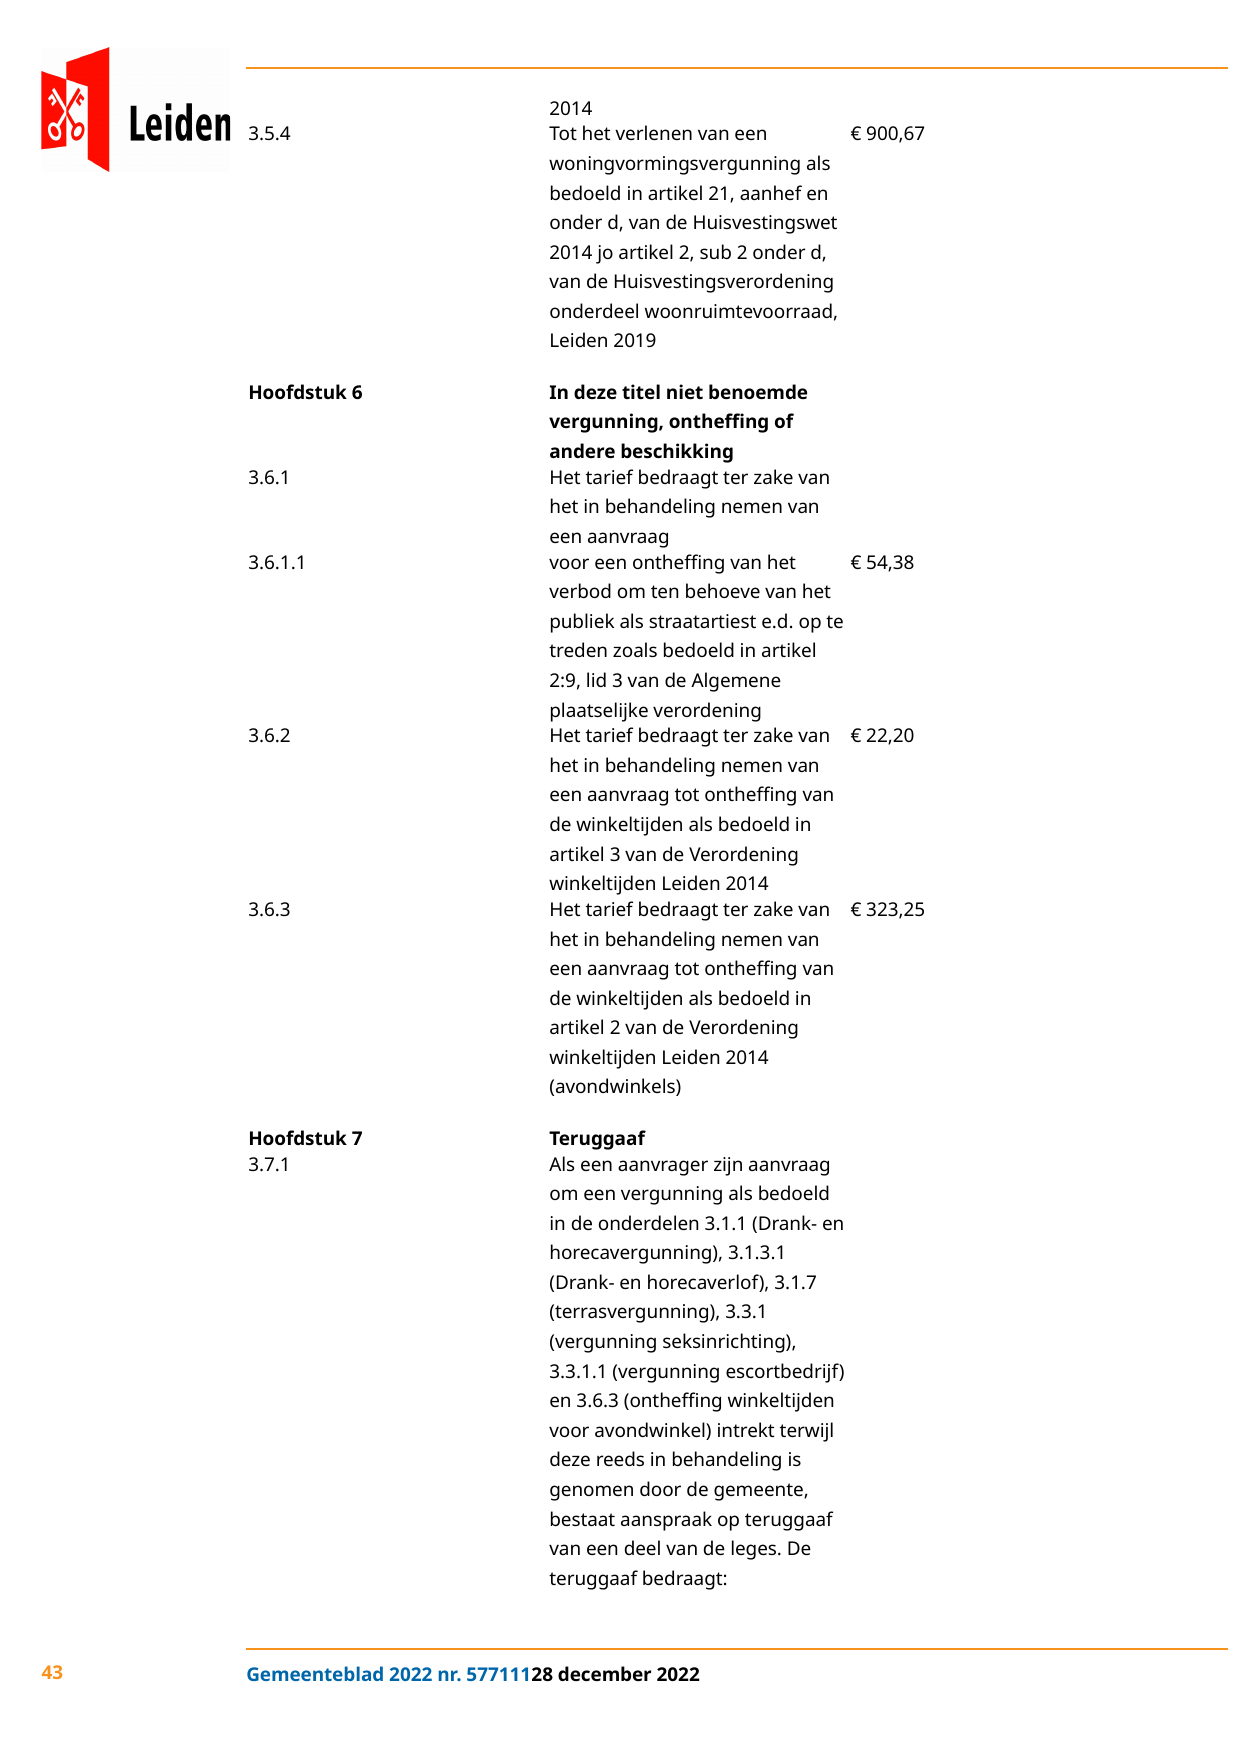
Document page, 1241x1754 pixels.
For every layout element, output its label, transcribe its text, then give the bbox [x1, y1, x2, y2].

table_cell 3.5.4 [248, 121, 549, 353]
table_cell Als een aanvrager zijn aanvraag om een vergunning als bedoeld in de onderdelen 3.1.1 (Drank- en horecavergunning), 3.1.3.1 (Drank- en horecaverlof), 3.1.7 (terrasvergunning), 3.3.1 (vergunning seksinrichting), 3.3.1.1 (vergunning escortbedrijf) en 3.6.3 (ontheffing winkeltijden voor avondwinkel) intrekt terwijl deze reeds in behandeling is genomen door de gemeente, bestaat aanspraak op teruggaaf van een deel van de leges. De teruggaaf bedraagt: [549, 1151, 850, 1591]
table_cell € 900,67 [850, 121, 1152, 353]
table_cell [549, 353, 850, 379]
table_cell 3.6.1.1 [248, 549, 549, 722]
table_cell [850, 95, 1152, 121]
table_cell 3.7.1 [248, 1151, 549, 1591]
table_cell [850, 1125, 1152, 1151]
table_cell Het tarief bedraagt ter zake van het in behandeling nemen van een aanvraag tot ontheffing van de winkeltijden als bedoeld in artikel 3 van de Verordening winkeltijden Leiden 2014 [549, 723, 850, 896]
table_cell [850, 464, 1152, 549]
table_cell € 323,25 [850, 896, 1152, 1099]
table_cell [850, 353, 1152, 379]
table_cell 2014 [549, 95, 850, 121]
table_cell voor een ontheffing van het verbod om ten behoeve van het publiek als straatartiest e.d. op te treden zoals bedoeld in artikel 2:9, lid 3 van de Algemene plaatselijke verordening [549, 549, 850, 722]
table_cell € 54,38 [850, 549, 1152, 722]
table_cell Hoofdstuk 6 [248, 379, 549, 464]
table_cell 3.6.1 [248, 464, 549, 549]
table_cell [549, 1099, 850, 1125]
picture [41, 47, 231, 172]
table_cell [248, 353, 549, 379]
table_cell [850, 1099, 1152, 1125]
table_cell [248, 95, 549, 121]
table_cell In deze titel niet benoemde vergunning, ontheffing of andere beschikking [549, 379, 850, 464]
table_cell € 22,20 [850, 723, 1152, 896]
table_cell [248, 1099, 549, 1125]
table_cell Tot het verlenen van een woningvormingsvergunning als bedoeld in artikel 21, aanhef en onder d, van de Huisvestingswet 2014 jo artikel 2, sub 2 onder d, van de Huisvestingsverordening onderdeel woonruimtevoorraad, Leiden 2019 [549, 121, 850, 353]
table_cell [850, 379, 1152, 464]
table_cell Het tarief bedraagt ter zake van het in behandeling nemen van een aanvraag tot ontheffing van de winkeltijden als bedoeld in artikel 2 van de Verordening winkeltijden Leiden 2014 (avondwinkels) [549, 896, 850, 1099]
table_cell Teruggaaf [549, 1125, 850, 1151]
table_cell [850, 1151, 1152, 1591]
table_cell 3.6.3 [248, 896, 549, 1099]
table_cell Hoofdstuk 7 [248, 1125, 549, 1151]
table_cell Het tarief bedraagt ter zake van het in behandeling nemen van een aanvraag [549, 464, 850, 549]
table_cell 3.6.2 [248, 723, 549, 896]
